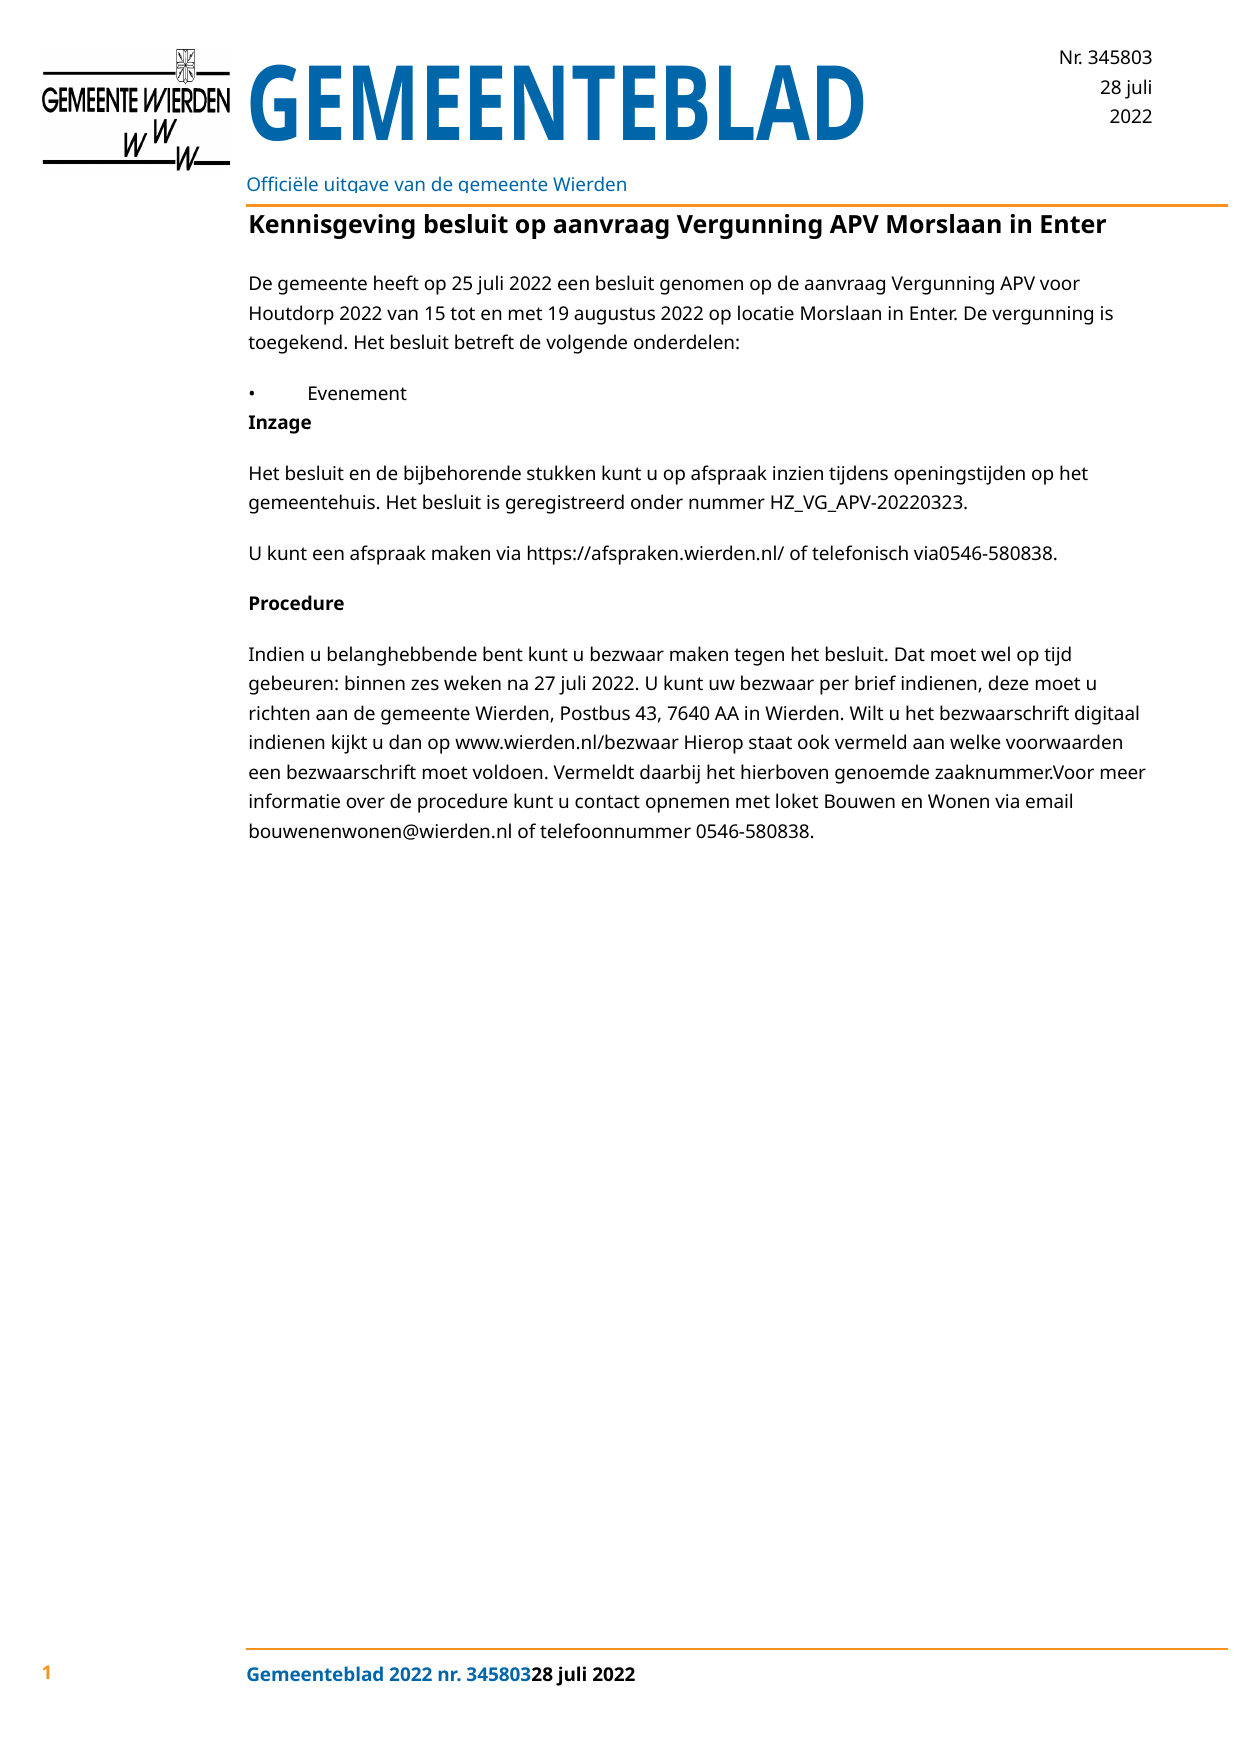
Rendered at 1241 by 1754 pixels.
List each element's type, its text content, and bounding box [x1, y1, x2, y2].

text Indien u belanghebbende bent kunt u bezwaar maken tegen het besluit. Dat moet wel op tijd gebeuren: binnen zes weken na 27 juli 2022. U kunt uw bezwaar per brief indienen, deze moet u richten aan de gemeente Wierden, Postbus 43, 7640 AA in Wierden. Wilt u het bezwaarschrift digitaal indienen kijkt u dan op www.wierden.nl/bezwaar Hierop staat ook vermeld aan welke voorwaarden een bezwaarschrift moet voldoen. Vermeldt daarbij het hierboven genoemde zaaknummer.Voor meer informatie over de procedure kunt u contact opnemen met loket Bouwen en Wonen via email bouwenenwonen@wierden.nl of telefoonnummer 0546-580838. [248, 641, 1152, 844]
text U kunt een afspraak maken via https://afspraken.wierden.nl/ of telefonisch via0546-580838. [248, 540, 1152, 566]
list Evenement [248, 380, 1152, 406]
text Inzage [248, 409, 1152, 435]
text Procedure [248, 590, 1152, 616]
text Kennisgeving besluit op aanvraag Vergunning APV Morslaan in Enter [248, 207, 1152, 241]
text Het besluit en de bijbehorende stukken kunt u op afspraak inzien tijdens openingstijden op het gemeentehuis. Het besluit is geregistreerd onder nummer HZ_VG_APV-20220323. [248, 460, 1152, 515]
picture [41, 47, 231, 172]
text De gemeente heeft op 25 juli 2022 een besluit genomen op de aanvraag Vergunning APV voor Houtdorp 2022 van 15 tot en met 19 augustus 2022 op locatie Morslaan in Enter. De vergunning is toegekend. Het besluit betreft de volgende onderdelen: [248, 270, 1152, 355]
